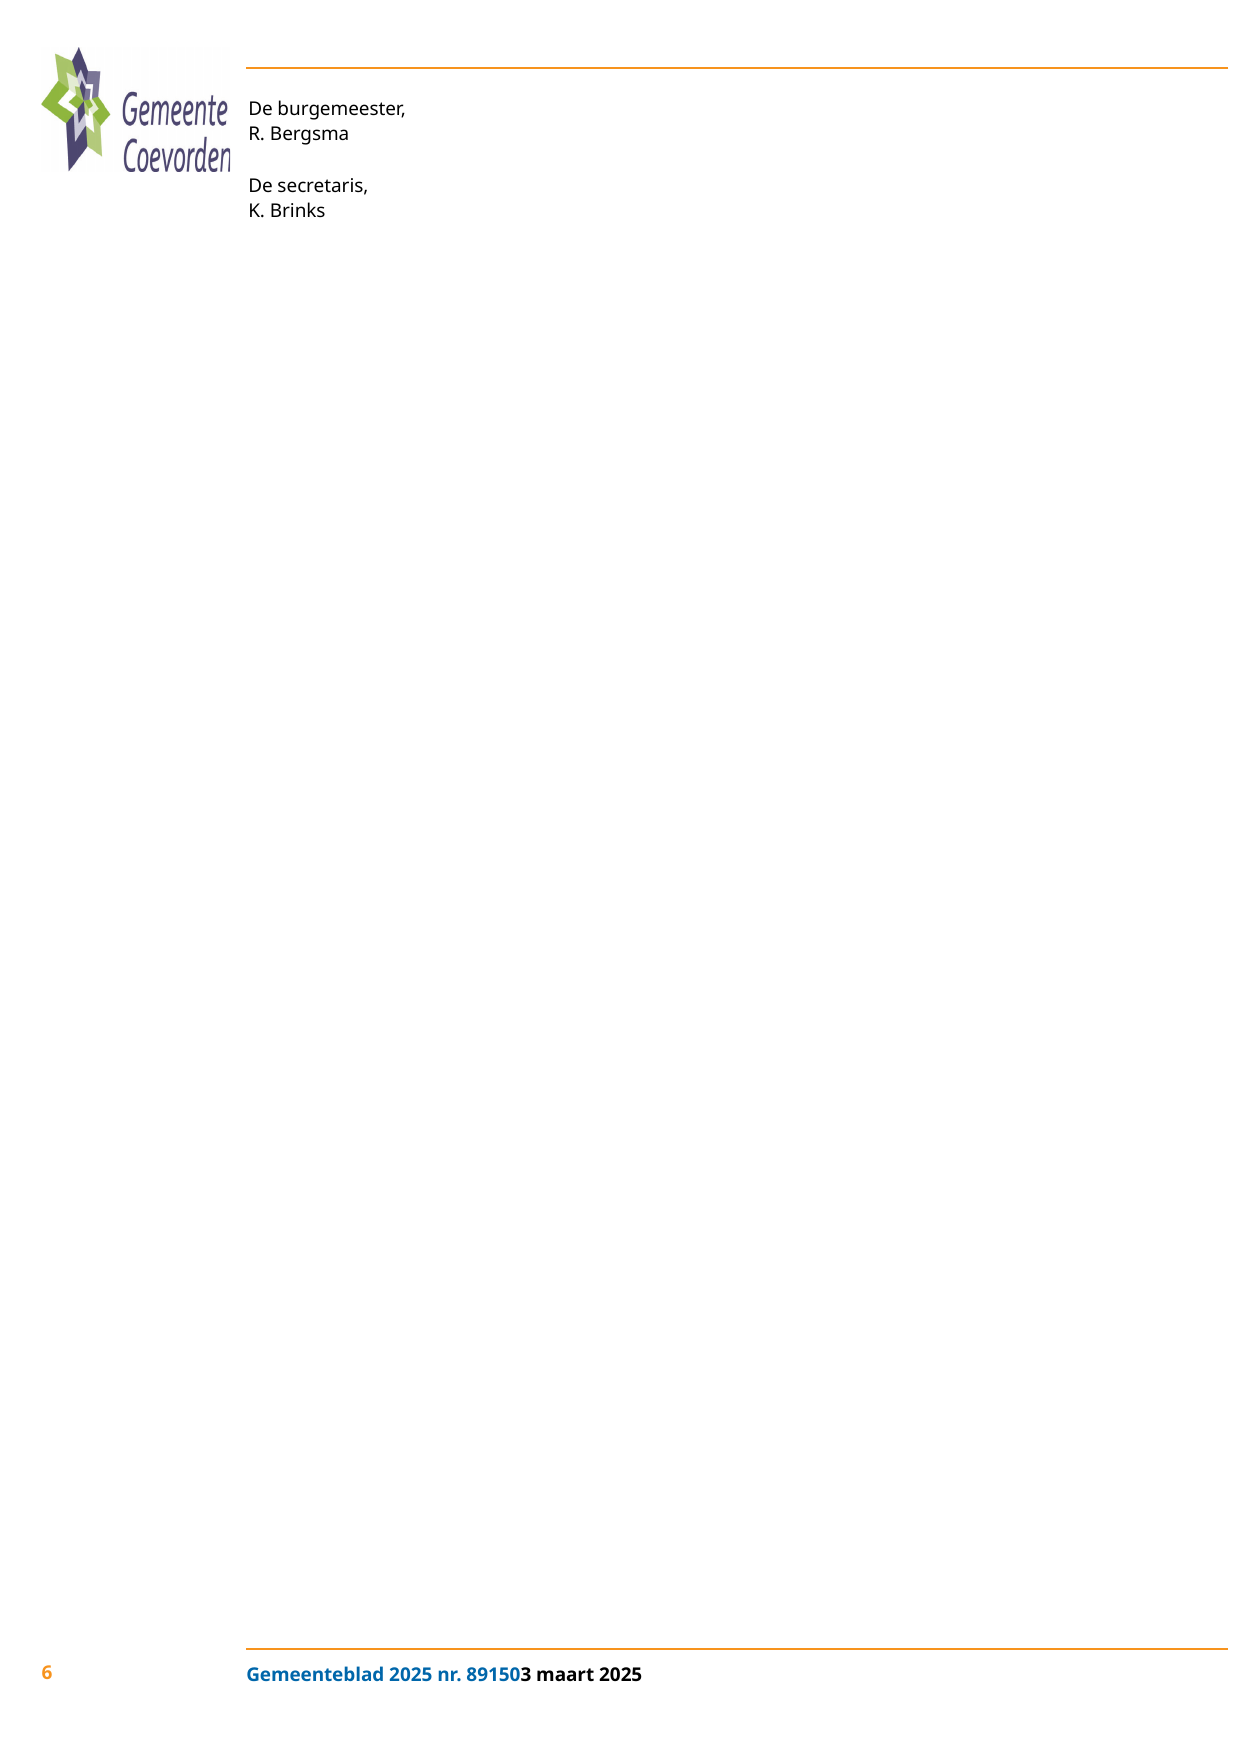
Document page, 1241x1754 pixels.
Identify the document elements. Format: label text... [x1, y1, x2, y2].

text De burgemeester, [248, 95, 1152, 121]
text R. Bergsma [248, 121, 1152, 146]
text K. Brinks [248, 198, 1152, 223]
picture [41, 47, 231, 172]
text De secretaris, [248, 172, 1152, 198]
